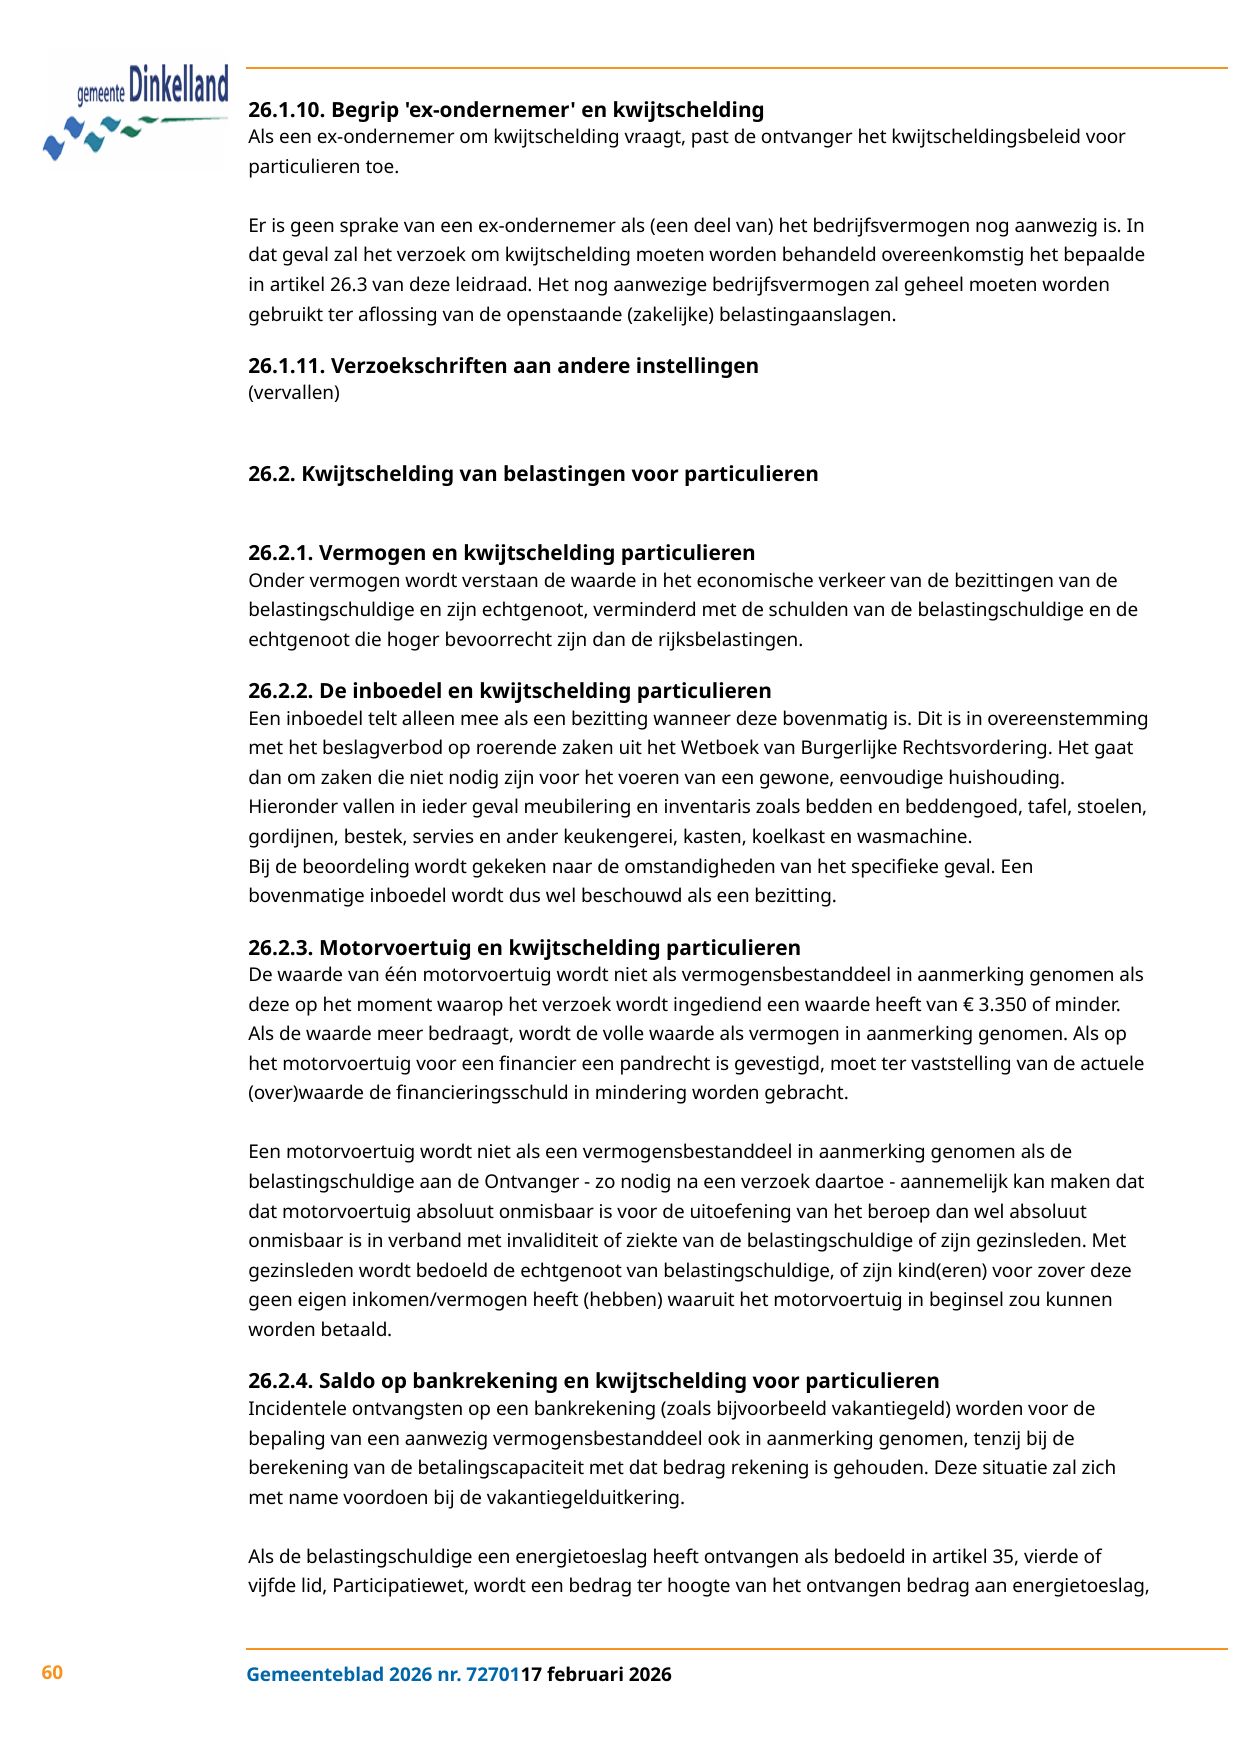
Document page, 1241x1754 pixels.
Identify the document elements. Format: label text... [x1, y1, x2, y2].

text Een inboedel telt alleen mee als een bezitting wanneer deze bovenmatig is. Dit is in overeenstemming met het beslagverbod op roerende zaken uit het Wetboek van Burgerlijke Rechtsvordering. Het gaat dan om zaken die niet nodig zijn voor het voeren van een gewone, eenvoudige huishouding. Hieronder vallen in ieder geval meubilering en inventaris zoals bedden en beddengoed, tafel, stoelen, gordijnen, bestek, servies en ander keukengerei, kasten, koelkast en wasmachine. [248, 705, 1152, 849]
text Als de belastingschuldige een energietoeslag heeft ontvangen als bedoeld in artikel 35, vierde of vijfde lid, Participatiewet, wordt een bedrag ter hoogte van het ontvangen bedrag aan energietoeslag, [248, 1543, 1152, 1598]
text 26.2. Kwijtschelding van belastingen voor particulieren [248, 459, 1152, 488]
text Bij de beoordeling wordt gekeken naar de omstandigheden van het specifieke geval. Een bovenmatige inboedel wordt dus wel beschouwd als een bezitting. [248, 853, 1152, 908]
picture [41, 47, 231, 172]
text (vervallen) [248, 379, 1152, 405]
text 26.2.1. Vermogen en kwijtschelding particulieren [248, 538, 1152, 567]
text Een motorvoertuig wordt niet als een vermogensbestanddeel in aanmerking genomen als de belastingschuldige aan de Ontvanger - zo nodig na een verzoek daartoe - aannemelijk kan maken dat dat motorvoertuig absoluut onmisbaar is voor de uitoefening van het beroep dan wel absoluut onmisbaar is in verband met invaliditeit of ziekte van de belastingschuldige of zijn gezinsleden. Met gezinsleden wordt bedoeld de echtgenoot van belastingschuldige, of zijn kind(eren) voor zover deze geen eigen inkomen/vermogen heeft (hebben) waaruit het motorvoertuig in beginsel zou kunnen worden betaald. [248, 1139, 1152, 1342]
text 26.1.11. Verzoekschriften aan andere instellingen [248, 351, 1152, 379]
text Onder vermogen wordt verstaan de waarde in het economische verkeer van de bezittingen van de belastingschuldige en zijn echtgenoot, verminderd met de schulden van de belastingschuldige en de echtgenoot die hoger bevoorrecht zijn dan de rijksbelastingen. [248, 567, 1152, 652]
text 26.2.4. Saldo op bankrekening en kwijtschelding voor particulieren [248, 1367, 1152, 1395]
text Incidentele ontvangsten op een bankrekening (zoals bijvoorbeeld vakantiegeld) worden voor de bepaling van een aanwezig vermogensbestanddeel ook in aanmerking genomen, tenzij bij de berekening van de betalingscapaciteit met dat bedrag rekening is gehouden. Deze situatie zal zich met name voordoen bij de vakantiegelduitkering. [248, 1395, 1152, 1509]
text Als een ex-ondernemer om kwijtschelding vraagt, past de ontvanger het kwijtscheldingsbeleid voor particulieren toe. [248, 123, 1152, 178]
text 26.1.10. Begrip 'ex-ondernemer' en kwijtschelding [248, 95, 1152, 123]
text De waarde van één motorvoertuig wordt niet als vermogensbestanddeel in aanmerking genomen als deze op het moment waarop het verzoek wordt ingediend een waarde heeft van € 3.350 of minder. Als de waarde meer bedraagt, wordt de volle waarde als vermogen in aanmerking genomen. Als op het motorvoertuig voor een financier een pandrecht is gevestigd, moet ter vaststelling van de actuele (over)waarde de financieringsschuld in mindering worden gebracht. [248, 961, 1152, 1105]
text Er is geen sprake van een ex-ondernemer als (een deel van) het bedrijfsvermogen nog aanwezig is. In dat geval zal het verzoek om kwijtschelding moeten worden behandeld overeenkomstig het bepaalde in artikel 26.3 van deze leidraad. Het nog aanwezige bedrijfsvermogen zal geheel moeten worden gebruikt ter aflossing van de openstaande (zakelijke) belastingaanslagen. [248, 212, 1152, 326]
text 26.2.3. Motorvoertuig en kwijtschelding particulieren [248, 933, 1152, 961]
text 26.2.2. De inboedel en kwijtschelding particulieren [248, 676, 1152, 705]
